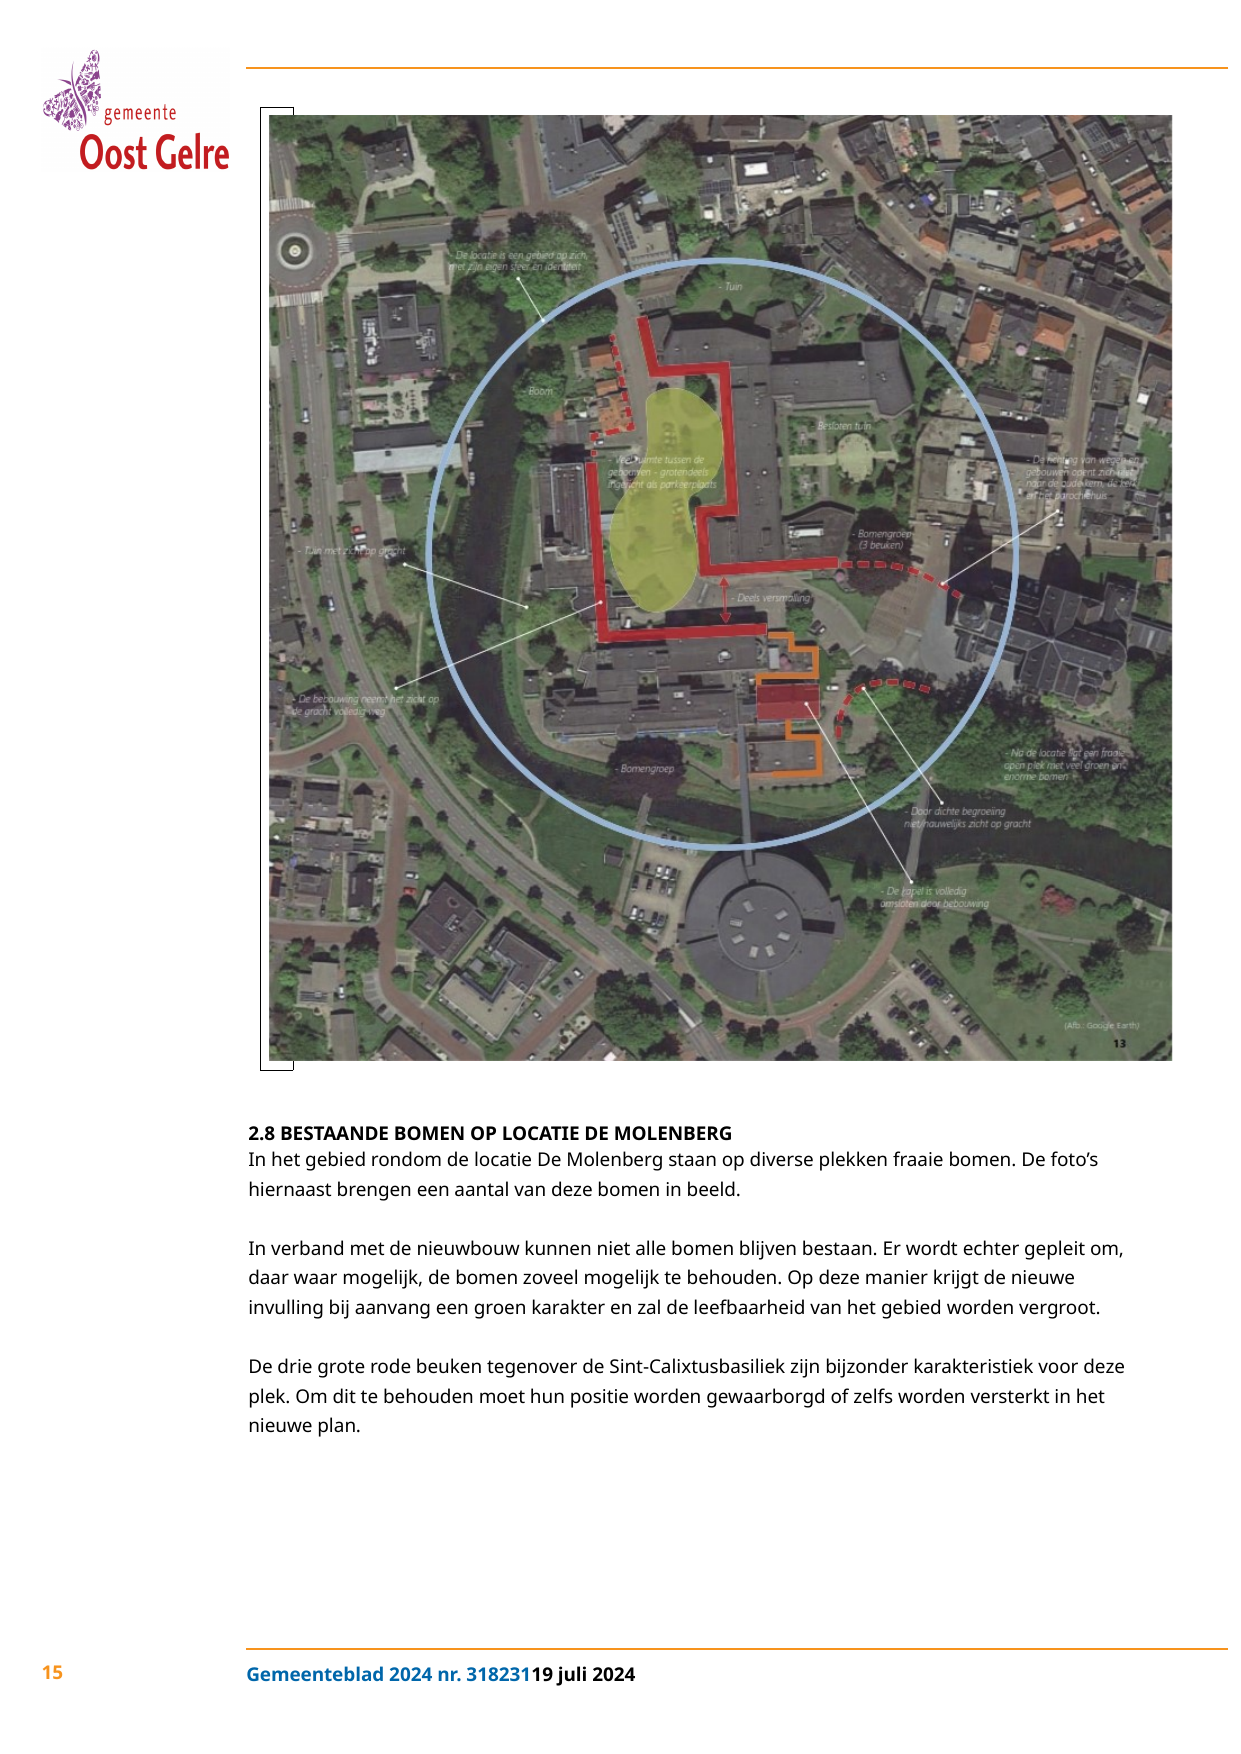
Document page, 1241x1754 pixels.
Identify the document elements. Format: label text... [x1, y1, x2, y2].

text De drie grote rode beuken tegenover de Sint-Calixtusbasiliek zijn bijzonder karakteristiek voor deze plek. Om dit te behouden moet hun positie worden gewaarborgd of zelfs worden versterkt in het nieuwe plan. [248, 1353, 1152, 1438]
picture [268, 115, 1173, 1061]
text In verband met de nieuwbouw kunnen niet alle bomen blijven bestaan. Er wordt echter gepleit om, daar waar mogelijk, de bomen zoveel mogelijk te behouden. Op deze manier krijgt de nieuwe invulling bij aanvang een groen karakter en zal de leefbaarheid van het gebied worden vergroot. [248, 1235, 1152, 1320]
text 2.8 BESTAANDE BOMEN OP LOCATIE DE MOLENBERG [248, 1121, 1152, 1146]
picture [41, 47, 231, 172]
text In het gebied rondom de locatie De Molenberg staan op diverse plekken fraaie bomen. De foto’s hiernaast brengen een aantal van deze bomen in beeld. [248, 1146, 1152, 1202]
